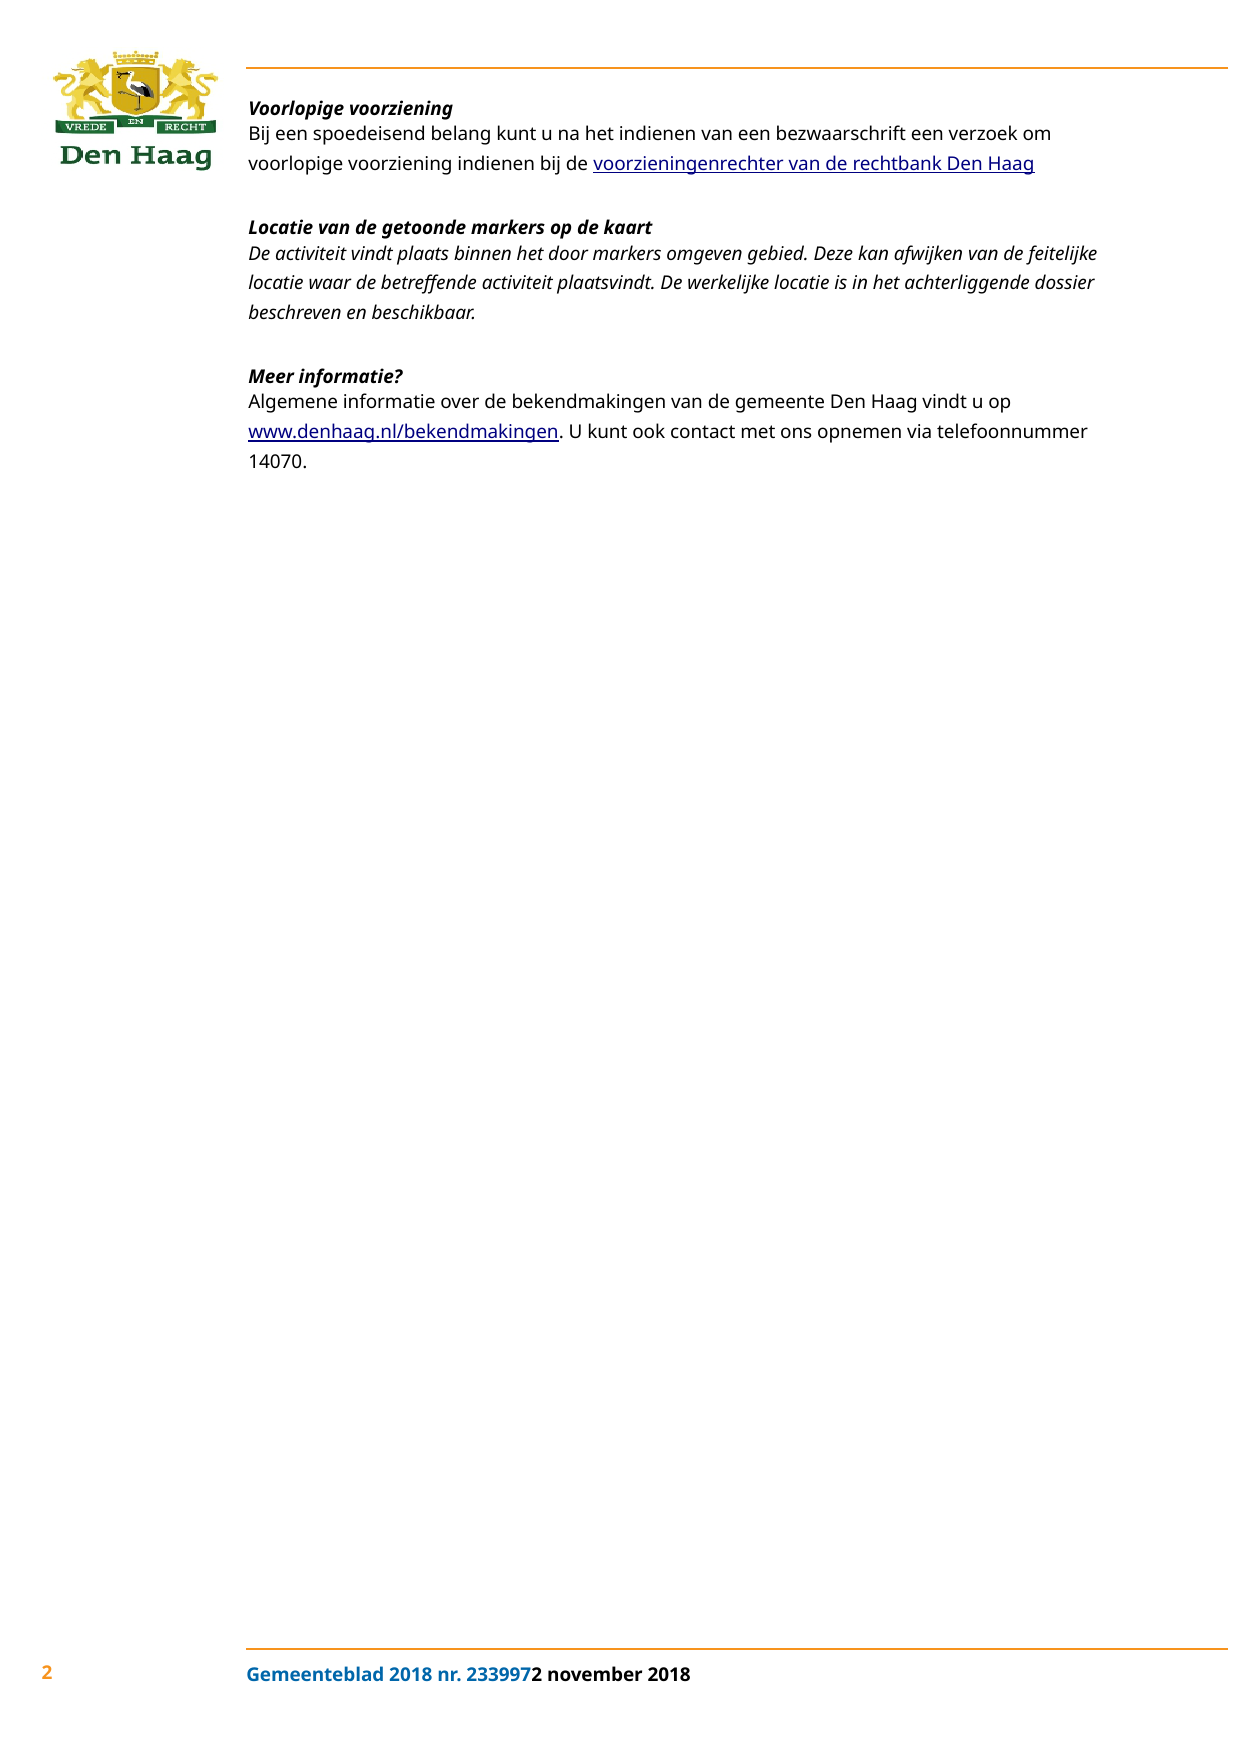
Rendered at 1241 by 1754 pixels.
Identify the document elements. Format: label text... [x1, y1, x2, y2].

text Voorlopige voorziening [248, 95, 1152, 121]
text De activiteit vindt plaats binnen het door markers omgeven gebied. Deze kan afwijken van de feitelijke locatie waar de betreffende activiteit plaatsvindt. De werkelijke locatie is in het achterliggende dossier beschreven en beschikbaar. [248, 240, 1152, 325]
text Locatie van de getoonde markers op de kaart [248, 214, 1152, 240]
text Bij een spoedeisend belang kunt u na het indienen van een bezwaarschrift een verzoek om voorlopige voorziening indienen bij de voorzieningenrechter van de rechtbank Den Haag [248, 121, 1152, 176]
picture [41, 47, 231, 172]
text Meer informatie? [248, 363, 1152, 389]
text Algemene informatie over de bekendmakingen van de gemeente Den Haag vindt u op www.denhaag.nl/bekendmakingen. U kunt ook contact met ons opnemen via telefoonnummer 14070. [248, 389, 1152, 473]
